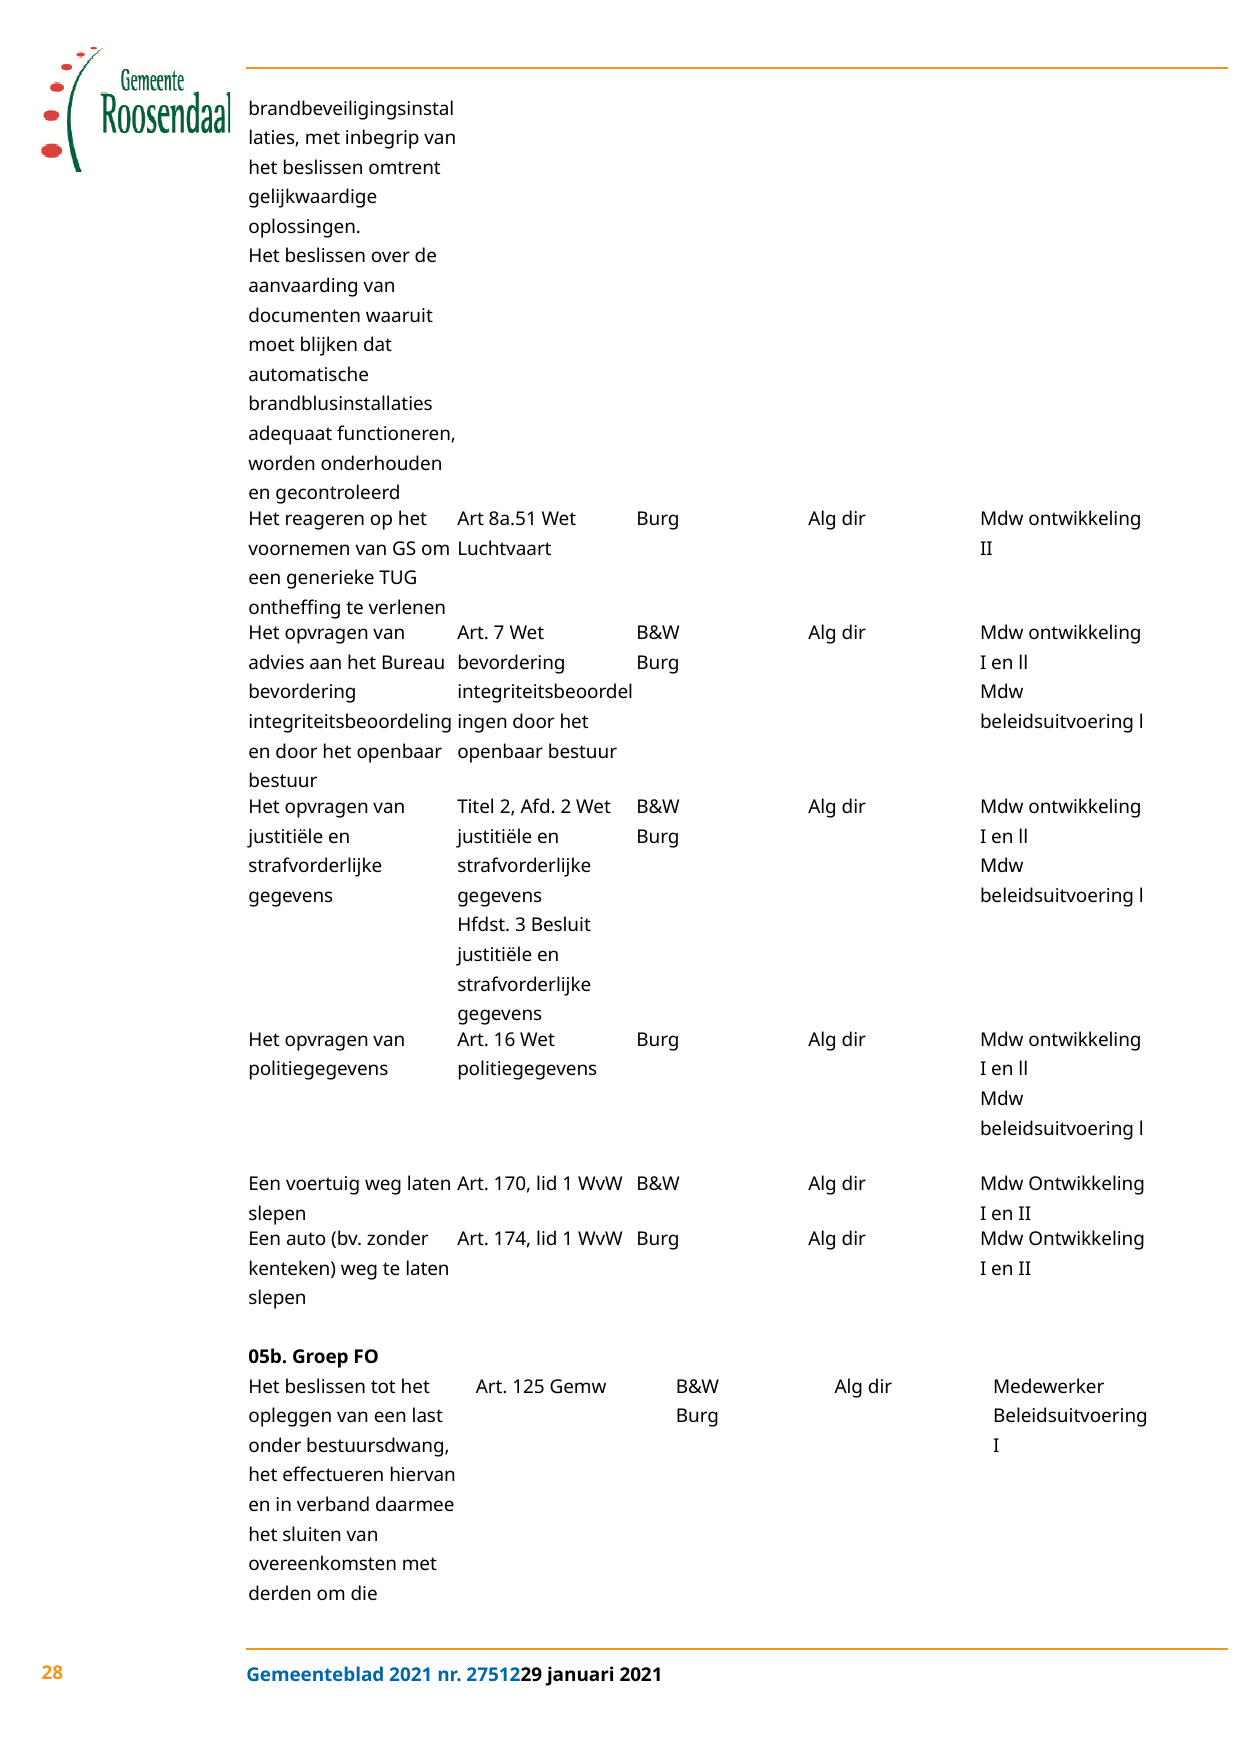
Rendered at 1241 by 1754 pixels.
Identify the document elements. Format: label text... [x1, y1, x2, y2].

table_cell [636, 95, 808, 505]
table_header Art. 125 Gemw [476, 1373, 676, 1606]
table_cell Het opvragen van advies aan het Bureau bevordering integriteitsbeoordelingen door het openbaar bestuur [248, 620, 457, 793]
table_cell B&W [636, 1170, 808, 1225]
table_cell [457, 95, 636, 505]
table_cell Titel 2, Afd. 2 Wet justitiële en strafvorderlijke gegevens Hfdst. 3 Besluit justitiële en strafvorderlijke gegevens [457, 793, 636, 1026]
table_cell Het opvragen van justitiële en strafvorderlijke gegevens [248, 793, 457, 1026]
table_cell Mdw ontwikkeling I en ll Mdw beleidsuitvoering l [980, 793, 1152, 1026]
table_cell Mdw Ontwikkeling I en II [980, 1225, 1152, 1310]
table_cell Alg dir [808, 793, 980, 1026]
table_cell Mdw ontwikkeling II [980, 505, 1152, 619]
table_header B&W Burg [676, 1373, 834, 1606]
table_cell Een voertuig weg laten slepen [248, 1170, 457, 1225]
table_cell Art. 174, lid 1 WvW [457, 1225, 636, 1310]
table_cell Burg [636, 505, 808, 619]
table_cell brandbeveiligingsinstallaties, met inbegrip van het beslissen omtrent gelijkwaardige oplossingen. Het beslissen over de aanvaarding van documenten waaruit moet blijken dat automatische brandblusinstallaties adequaat functioneren, worden onderhouden en gecontroleerd [248, 95, 457, 505]
table_cell Het reageren op het voornemen van GS om een generieke TUG ontheffing te verlenen [248, 505, 457, 619]
picture [41, 47, 231, 172]
table_cell Het opvragen van politiegegevens [248, 1026, 457, 1170]
table_cell B&W Burg [636, 793, 808, 1026]
table_header Alg dir [834, 1373, 993, 1606]
table_cell Art. 16 Wet politiegegevens [457, 1026, 636, 1170]
table_cell [808, 95, 980, 505]
table_cell Mdw ontwikkeling I en ll Mdw beleidsuitvoering l [980, 620, 1152, 793]
table_cell Alg dir [808, 1170, 980, 1225]
table_cell Art. 7 Wet bevordering integriteitsbeoordelingen door het openbaar bestuur [457, 620, 636, 793]
table_cell Alg dir [808, 1225, 980, 1310]
table_header Medewerker Beleidsuitvoering I [993, 1373, 1152, 1606]
table_cell Alg dir [808, 1026, 980, 1170]
table_cell Mdw Ontwikkeling I en II [980, 1170, 1152, 1225]
table_cell Mdw ontwikkeling I en ll Mdw beleidsuitvoering l [980, 1026, 1152, 1170]
table_header Het beslissen tot het opleggen van een last onder bestuursdwang, het effectueren hiervan en in verband daarmee het sluiten van overeenkomsten met derden om die [248, 1373, 476, 1606]
table_cell Een auto (bv. zonder kenteken) weg te laten slepen [248, 1225, 457, 1310]
table_cell Alg dir [808, 620, 980, 793]
text 05b. Groep FO [248, 1343, 1152, 1369]
table_cell Burg [636, 1225, 808, 1310]
table_cell Alg dir [808, 505, 980, 619]
table_cell [980, 95, 1152, 505]
table_cell Burg [636, 1026, 808, 1170]
table_cell Art 8a.51 Wet Luchtvaart [457, 505, 636, 619]
table_cell Art. 170, lid 1 WvW [457, 1170, 636, 1225]
table_cell B&W Burg [636, 620, 808, 793]
